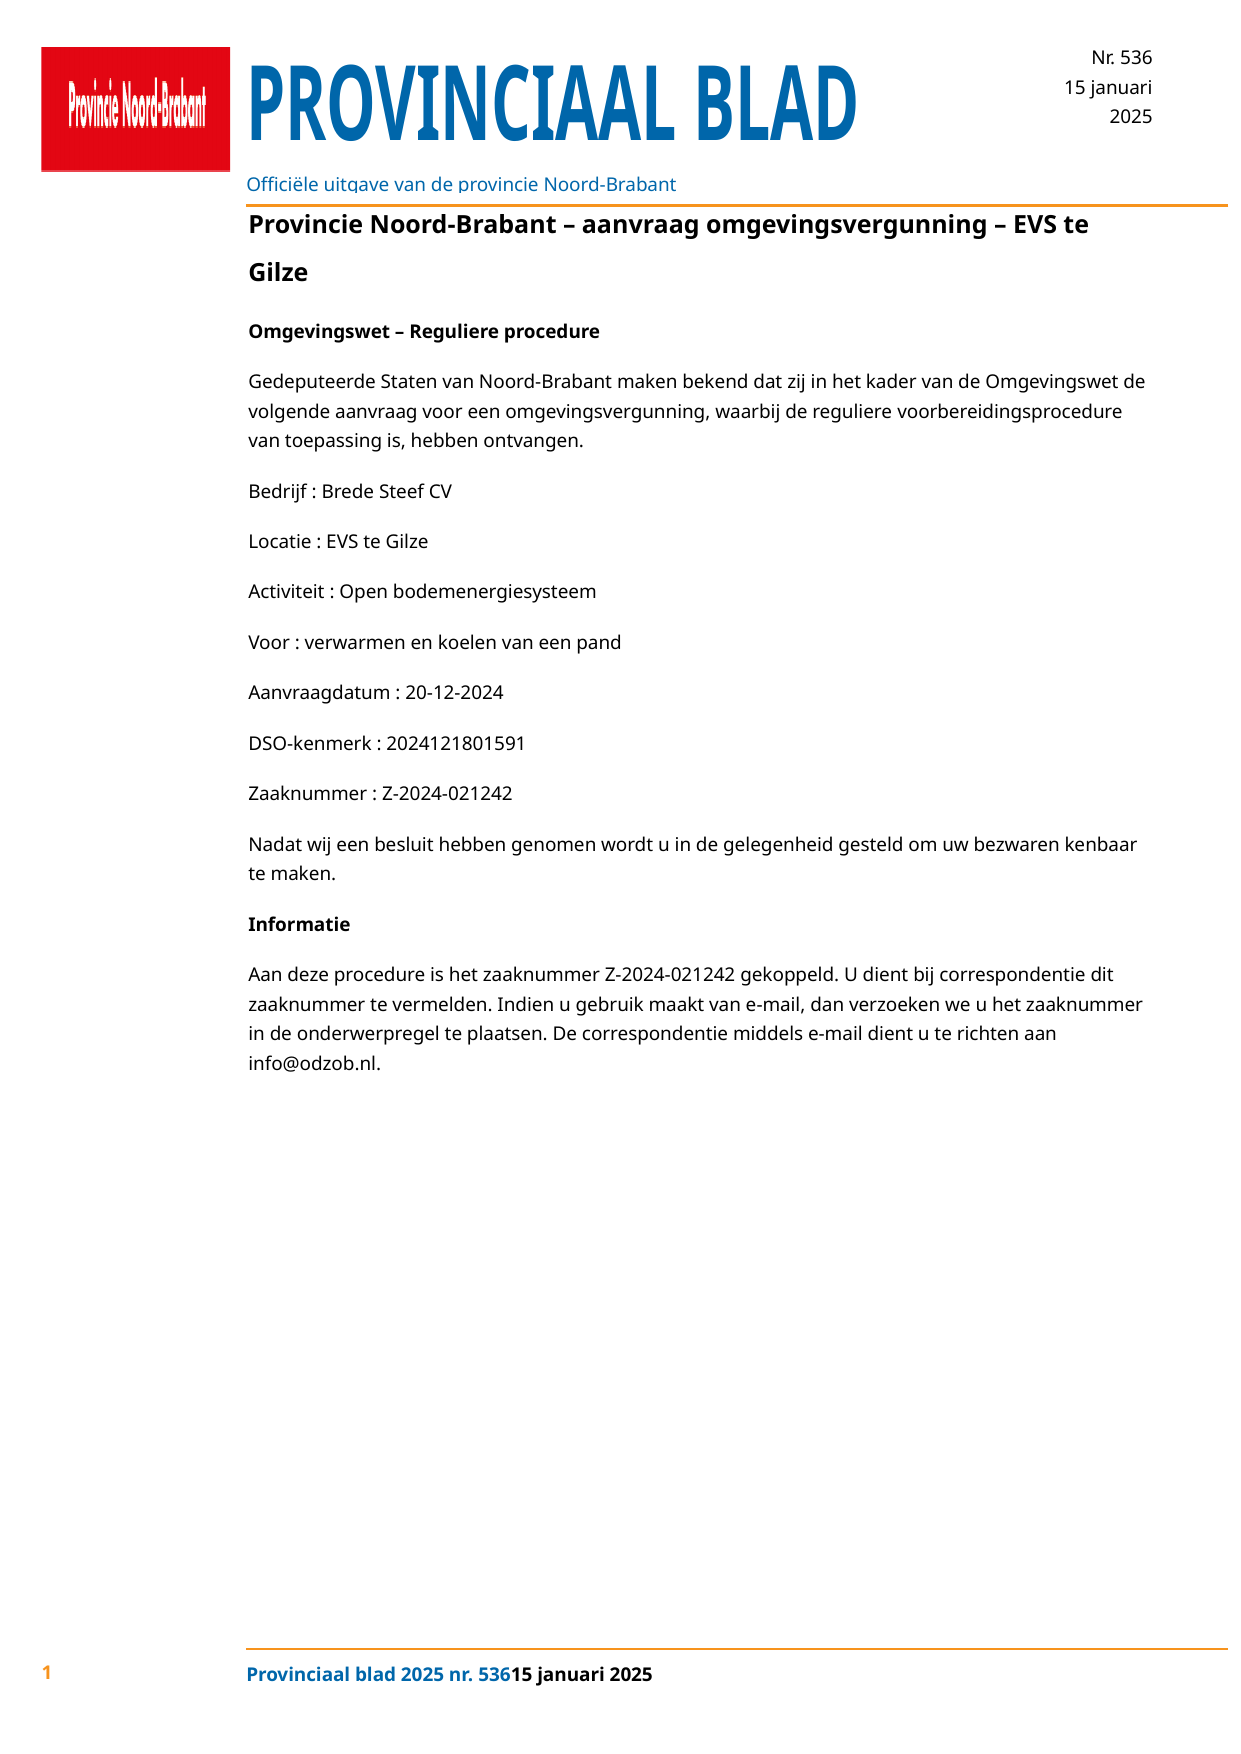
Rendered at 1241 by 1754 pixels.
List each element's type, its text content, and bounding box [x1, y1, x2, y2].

text Bedrijf : Brede Steef CV [248, 478, 1152, 504]
text Locatie : EVS te Gilze [248, 528, 1152, 554]
text Zaaknummer : Z-2024-021242 [248, 780, 1152, 806]
text Nadat wij een besluit hebben genomen wordt u in de gelegenheid gesteld om uw bezwaren kenbaar te maken. [248, 831, 1152, 886]
text Aanvraagdatum : 20-12-2024 [248, 679, 1152, 705]
text Informatie [248, 911, 1152, 937]
text DSO-kenmerk : 2024121801591 [248, 730, 1152, 756]
text Provincie Noord-Brabant – aanvraag omgevingsvergunning – EVS te Gilze [248, 207, 1152, 288]
text Activiteit : Open bodemenergiesysteem [248, 579, 1152, 604]
text Omgevingswet – Reguliere procedure [248, 318, 1152, 344]
text Gedeputeerde Staten van Noord-Brabant maken bekend dat zij in het kader van de Omgevingswet de volgende aanvraag voor een omgevingsvergunning, waarbij de reguliere voorbereidingsprocedure van toepassing is, hebben ontvangen. [248, 368, 1152, 453]
text Aan deze procedure is het zaaknummer Z-2024-021242 gekoppeld. U dient bij correspondentie dit zaaknummer te vermelden. Indien u gebruik maakt van e-mail, dan verzoeken we u het zaaknummer in de onderwerpregel te plaatsen. De correspondentie middels e-mail dient u te richten aan info@odzob.nl. [248, 961, 1152, 1076]
picture [41, 47, 231, 172]
text Voor : verwarmen en koelen van een pand [248, 629, 1152, 655]
